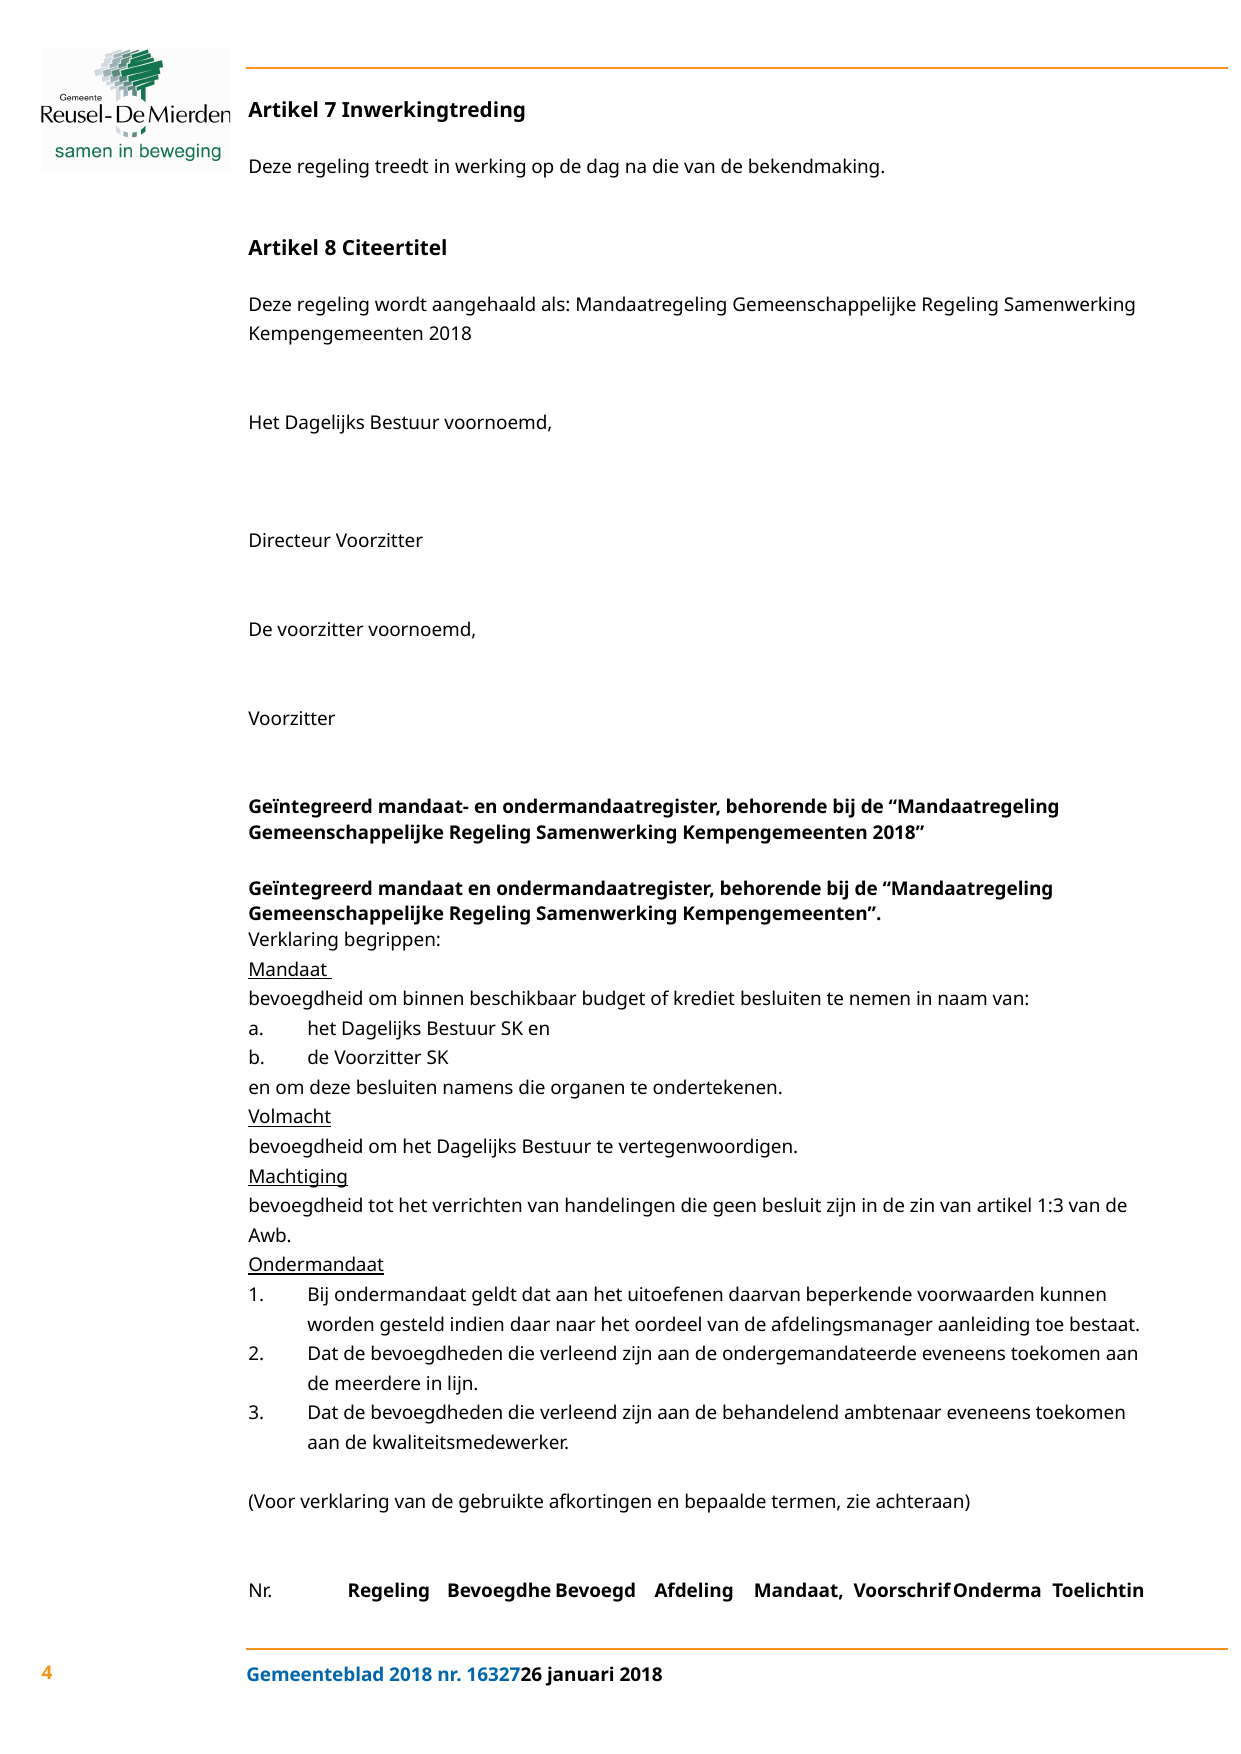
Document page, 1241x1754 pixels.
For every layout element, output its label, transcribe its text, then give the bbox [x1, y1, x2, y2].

text Geïntegreerd mandaat en ondermandaatregister, behorende bij de “Mandaatregeling Gemeenschappelijke Regeling Samenwerking Kempengemeenten”. [248, 875, 1152, 926]
text Deze regeling wordt aangehaald als: Mandaatregeling Gemeenschappelijke Regeling Samenwerking Kempengemeenten 2018 [248, 291, 1152, 346]
table_header Regeling [348, 1577, 447, 1603]
text Verklaring begrippen: [248, 926, 1152, 952]
text en om deze besluiten namens die organen te ondertekenen. [248, 1074, 1152, 1100]
list de Voorzitter SK [248, 1044, 1152, 1070]
text Artikel 8 Citeertitel [248, 233, 1152, 261]
table_header Nr. [248, 1577, 347, 1603]
text Mandaat [248, 956, 1152, 982]
table_header Afdeling [654, 1577, 754, 1603]
table_header Voorschrif [853, 1577, 953, 1603]
table_header Onderma [953, 1577, 1052, 1603]
text Volmacht [248, 1104, 1152, 1129]
list Dat de bevoegdheden die verleend zijn aan de behandelend ambtenaar eveneens toekomen aan de kwaliteitsmedewerker. [248, 1399, 1152, 1455]
text Deze regeling treedt in werking op de dag na die van de bekendmaking. [248, 153, 1152, 178]
list het Dagelijks Bestuur SK en [248, 1015, 1152, 1041]
text Voorzitter [248, 705, 1152, 731]
picture [41, 47, 231, 172]
table_header Toelichtin [1052, 1577, 1152, 1603]
text bevoegdheid om binnen beschikbaar budget of krediet besluiten te nemen in naam van: [248, 985, 1152, 1011]
text Machtiging [248, 1163, 1152, 1189]
text Artikel 7 Inwerkingtreding [248, 95, 1152, 123]
table_header Bevoegd [555, 1577, 654, 1603]
text bevoegdheid om het Dagelijks Bestuur te vertegenwoordigen. [248, 1133, 1152, 1159]
list Bij ondermandaat geldt dat aan het uitoefenen daarvan beperkende voorwaarden kunnen worden gesteld indien daar naar het oordeel van de afdelingsmanager aanleiding toe bestaat. [248, 1281, 1152, 1337]
text De voorzitter voornoemd, [248, 616, 1152, 642]
text (Voor verklaring van de gebruikte afkortingen en bepaalde termen, zie achteraan) [248, 1488, 1152, 1514]
table_header Bevoegdhe [447, 1577, 555, 1603]
text Ondermandaat [248, 1252, 1152, 1277]
list Dat de bevoegdheden die verleend zijn aan de ondergemandateerde eveneens toekomen aan de meerdere in lijn. [248, 1340, 1152, 1396]
text Het Dagelijks Bestuur voornoemd, [248, 409, 1152, 435]
text Directeur Voorzitter [248, 527, 1152, 553]
table_header Mandaat, [754, 1577, 853, 1603]
text Geïntegreerd mandaat- en ondermandaatregister, behorende bij de “Mandaatregeling Gemeenschappelijke Regeling Samenwerking Kempengemeenten 2018” [248, 794, 1152, 845]
text bevoegdheid tot het verrichten van handelingen die geen besluit zijn in de zin van artikel 1:3 van de Awb. [248, 1192, 1152, 1248]
